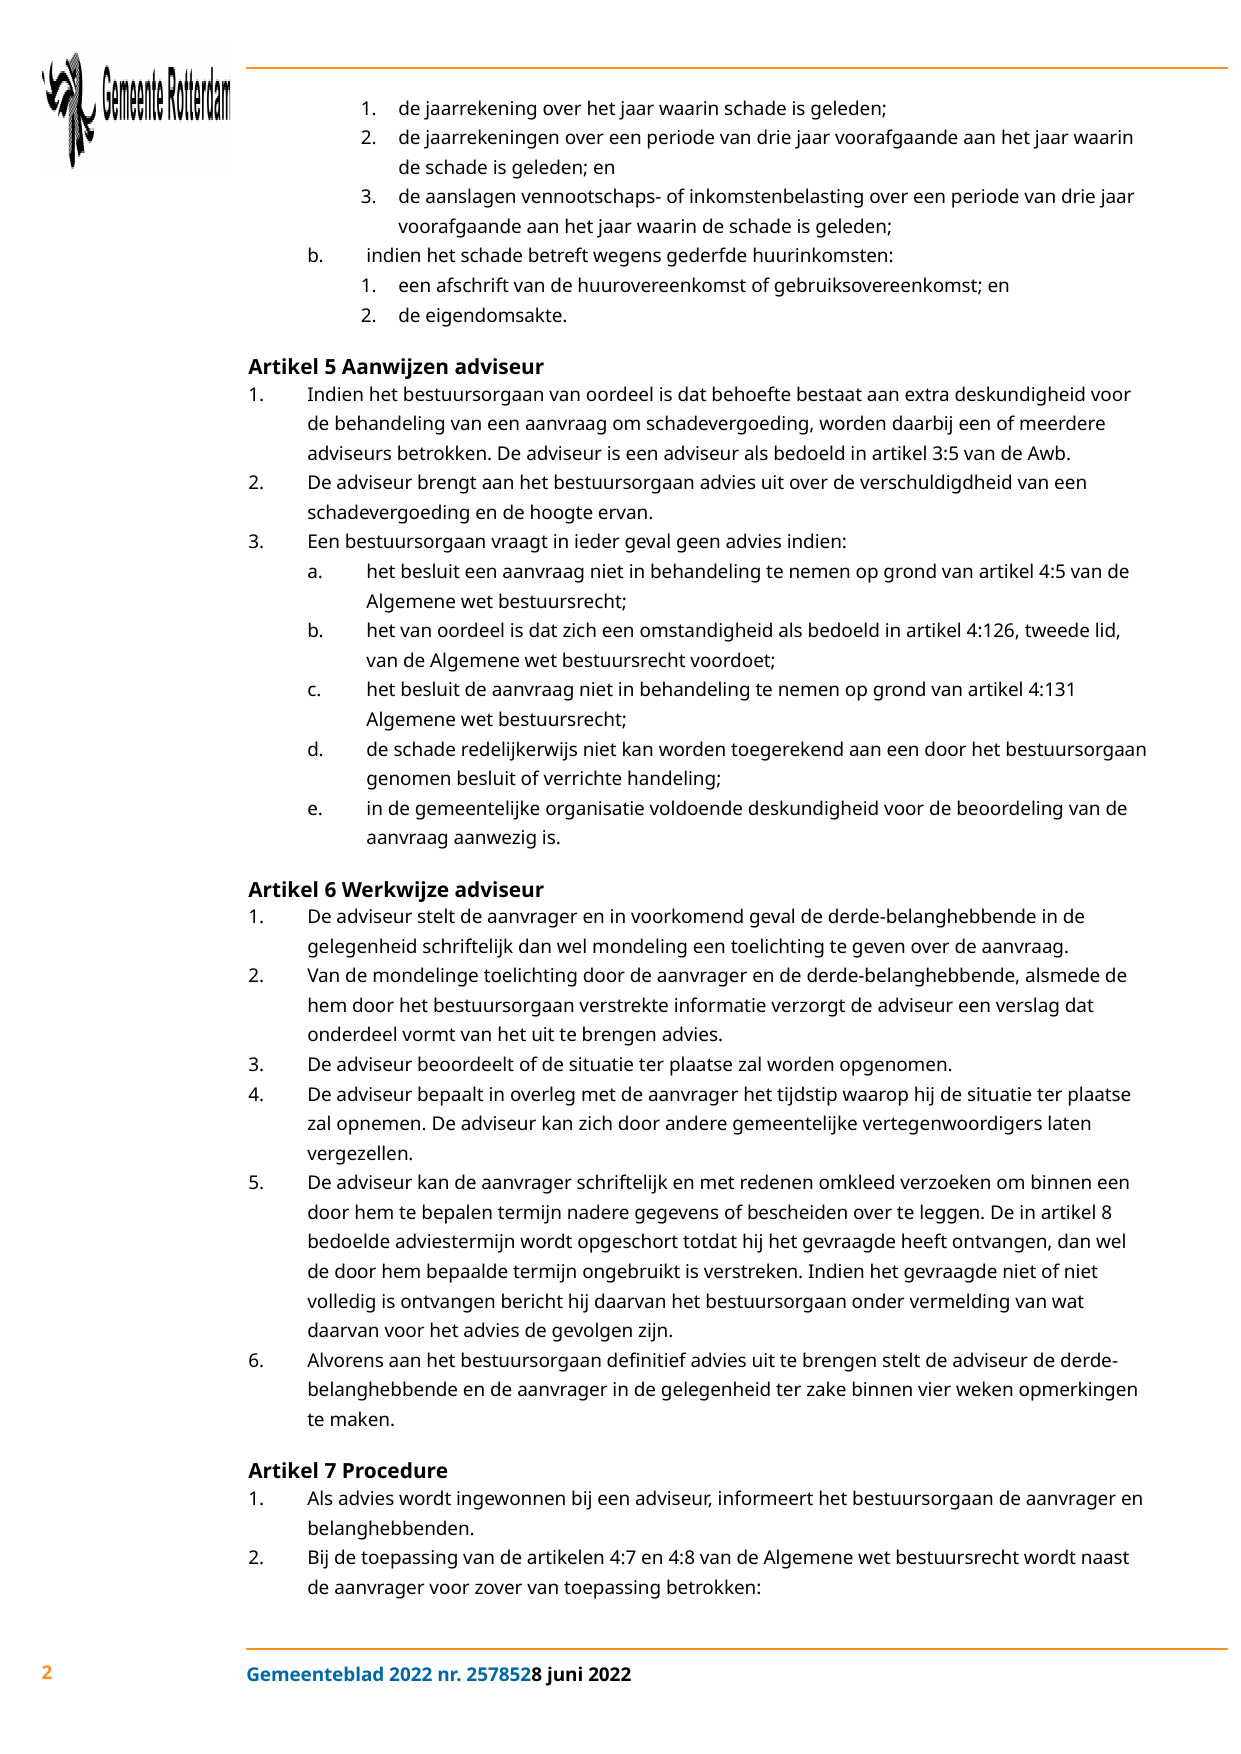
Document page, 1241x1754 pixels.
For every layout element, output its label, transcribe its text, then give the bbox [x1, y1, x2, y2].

list in de gemeentelijke organisatie voldoende deskundigheid voor de beoordeling van de aanvraag aanwezig is. [307, 795, 1152, 850]
list Bij de toepassing van de artikelen 4:7 en 4:8 van de Algemene wet bestuursrecht wordt naast de aanvrager voor zover van toepassing betrokken: [248, 1544, 1152, 1599]
list Van de mondelinge toelichting door de aanvrager en de derde-belanghebbende, alsmede de hem door het bestuursorgaan verstrekte informatie verzorgt de adviseur een verslag dat onderdeel vormt van het uit te brengen advies. [248, 962, 1152, 1047]
list de schade redelijkerwijs niet kan worden toegerekend aan een door het bestuursorgaan genomen besluit of verrichte handeling; [307, 736, 1152, 791]
list Als advies wordt ingewonnen bij een adviseur, informeert het bestuursorgaan de aanvrager en belanghebbenden. [248, 1485, 1152, 1540]
text Artikel 5 Aanwijzen adviseur [248, 352, 1152, 381]
list het besluit een aanvraag niet in behandeling te nemen op grond van artikel 4:5 van de Algemene wet bestuursrecht; [307, 558, 1152, 613]
list de jaarrekening over het jaar waarin schade is geleden; [361, 95, 1152, 121]
text Artikel 7 Procedure [248, 1457, 1152, 1485]
list de eigendomsakte. [361, 302, 1152, 328]
text Artikel 6 Werkwijze adviseur [248, 875, 1152, 903]
list het besluit de aanvraag niet in behandeling te nemen op grond van artikel 4:131 Algemene wet bestuursrecht; [307, 677, 1152, 732]
list Alvorens aan het bestuursorgaan definitief advies uit te brengen stelt de adviseur de derde-belanghebbende en de aanvrager in de gelegenheid ter zake binnen vier weken opmerkingen te maken. [248, 1347, 1152, 1432]
list De adviseur brengt aan het bestuursorgaan advies uit over de verschuldigdheid van een schadevergoeding en de hoogte ervan. [248, 469, 1152, 525]
list de jaarrekeningen over een periode van drie jaar voorafgaande aan het jaar waarin de schade is geleden; en [361, 124, 1152, 180]
list Een bestuursorgaan vraagt in ieder geval geen advies indien: [248, 529, 1152, 554]
list een afschrift van de huurovereenkomst of gebruiksovereenkomst; en [361, 272, 1152, 298]
list De adviseur bepaalt in overleg met de aanvrager het tijdstip waarop hij de situatie ter plaatse zal opnemen. De adviseur kan zich door andere gemeentelijke vertegenwoordigers laten vergezellen. [248, 1081, 1152, 1166]
list de aanslagen vennootschaps- of inkomstenbelasting over een periode van drie jaar voorafgaande aan het jaar waarin de schade is geleden; [361, 183, 1152, 239]
list indien het schade betreft wegens gederfde huurinkomsten: [307, 243, 1152, 268]
list Indien het bestuursorgaan van oordeel is dat behoefte bestaat aan extra deskundigheid voor de behandeling van een aanvraag om schadevergoeding, worden daarbij een of meerdere adviseurs betrokken. De adviseur is een adviseur als bedoeld in artikel 3:5 van de Awb. [248, 381, 1152, 466]
list De adviseur beoordeelt of de situatie ter plaatse zal worden opgenomen. [248, 1051, 1152, 1077]
picture [41, 47, 231, 172]
list De adviseur stelt de aanvrager en in voorkomend geval de derde-belanghebbende in de gelegenheid schriftelijk dan wel mondeling een toelichting te geven over de aanvraag. [248, 903, 1152, 959]
list De adviseur kan de aanvrager schriftelijk en met redenen omkleed verzoeken om binnen een door hem te bepalen termijn nadere gegevens of bescheiden over te leggen. De in artikel 8 bedoelde adviestermijn wordt opgeschort totdat hij het gevraagde heeft ontvangen, dan wel de door hem bepaalde termijn ongebruikt is verstreken. Indien het gevraagde niet of niet volledig is ontvangen bericht hij daarvan het bestuursorgaan onder vermelding van wat daarvan voor het advies de gevolgen zijn. [248, 1169, 1152, 1343]
list het van oordeel is dat zich een omstandigheid als bedoeld in artikel 4:126, tweede lid, van de Algemene wet bestuursrecht voordoet; [307, 617, 1152, 673]
